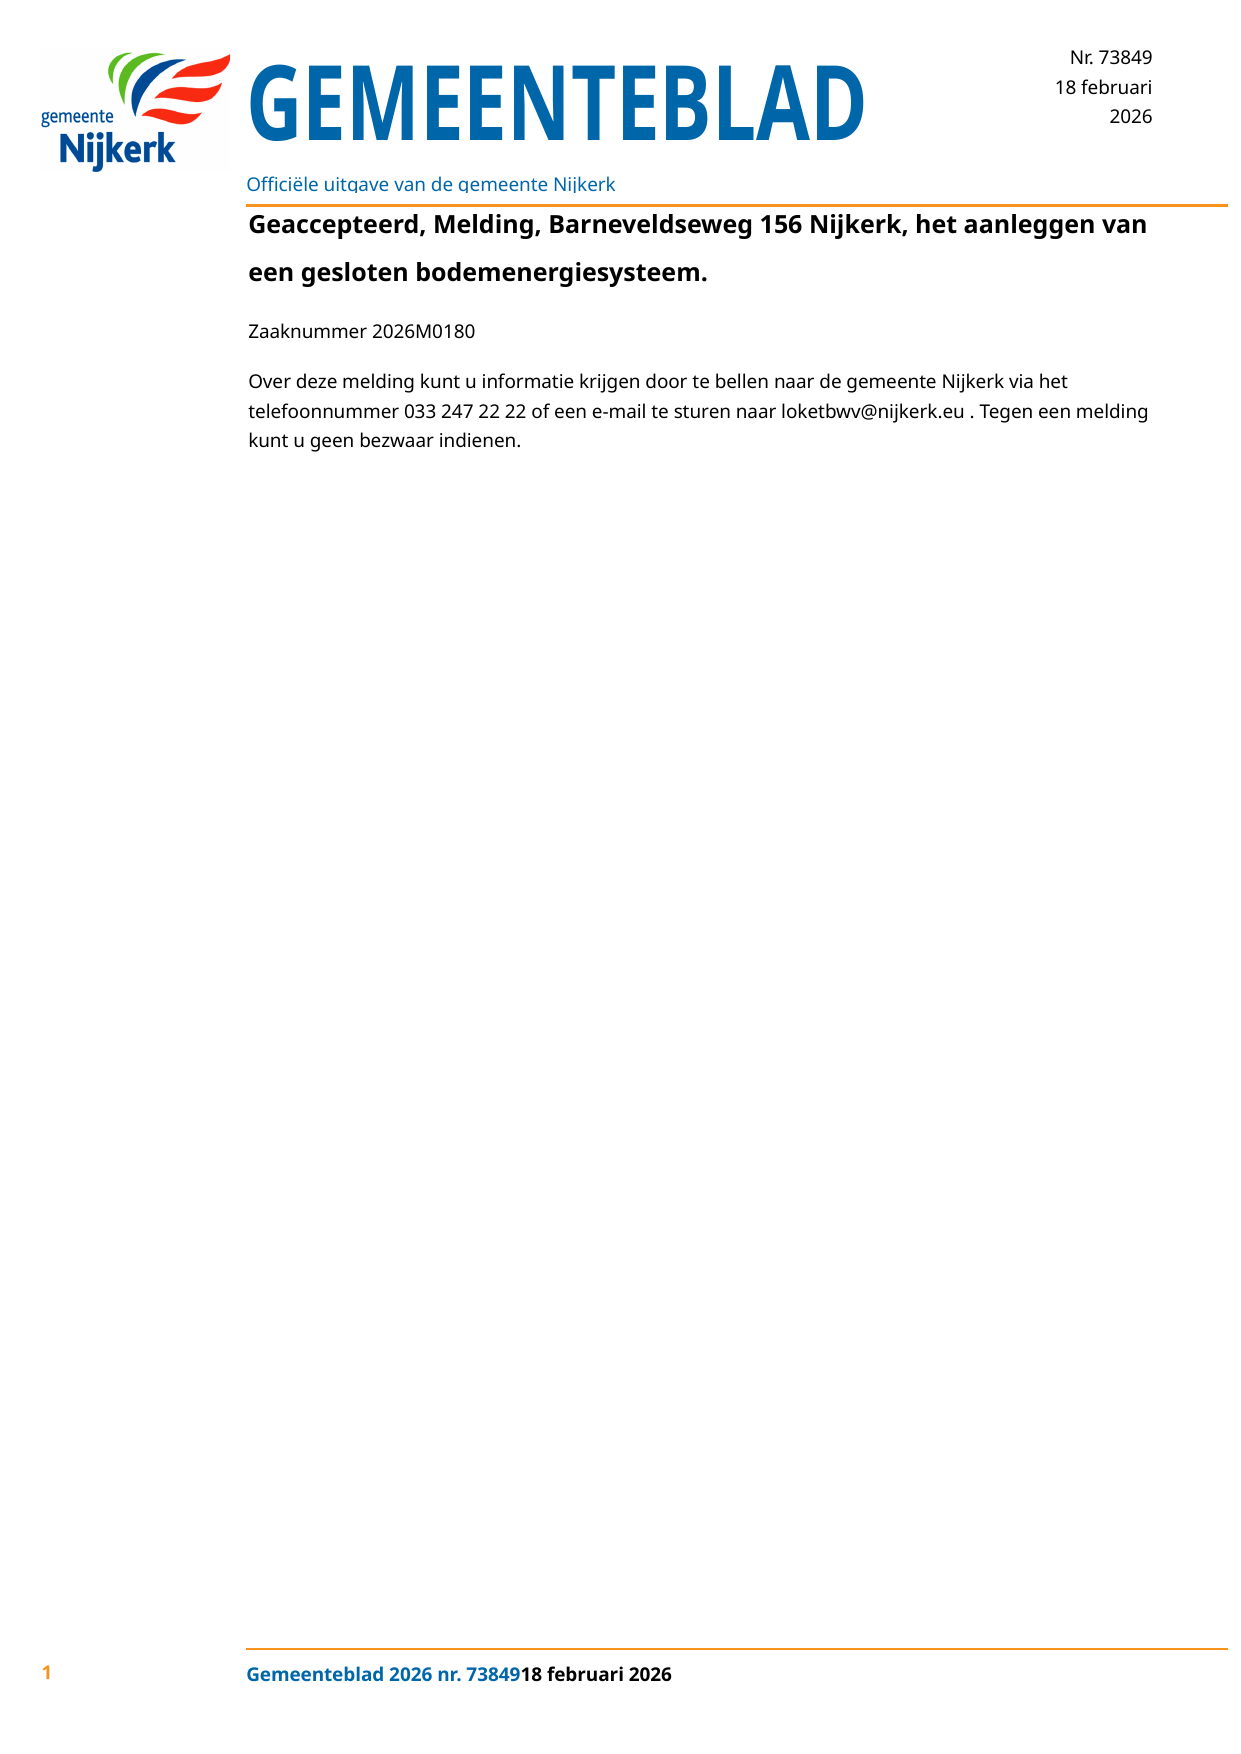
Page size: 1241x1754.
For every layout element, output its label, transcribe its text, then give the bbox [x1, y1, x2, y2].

picture [41, 47, 231, 172]
text Zaaknummer 2026M0180 [248, 318, 1152, 344]
text Geaccepteerd, Melding, Barneveldseweg 156 Nijkerk, het aanleggen van een gesloten bodemenergiesysteem. [248, 207, 1152, 288]
text Over deze melding kunt u informatie krijgen door te bellen naar de gemeente Nijkerk via het telefoonnummer 033 247 22 22 of een e-mail te sturen naar loketbwv@nijkerk.eu . Tegen een melding kunt u geen bezwaar indienen. [248, 368, 1152, 453]
